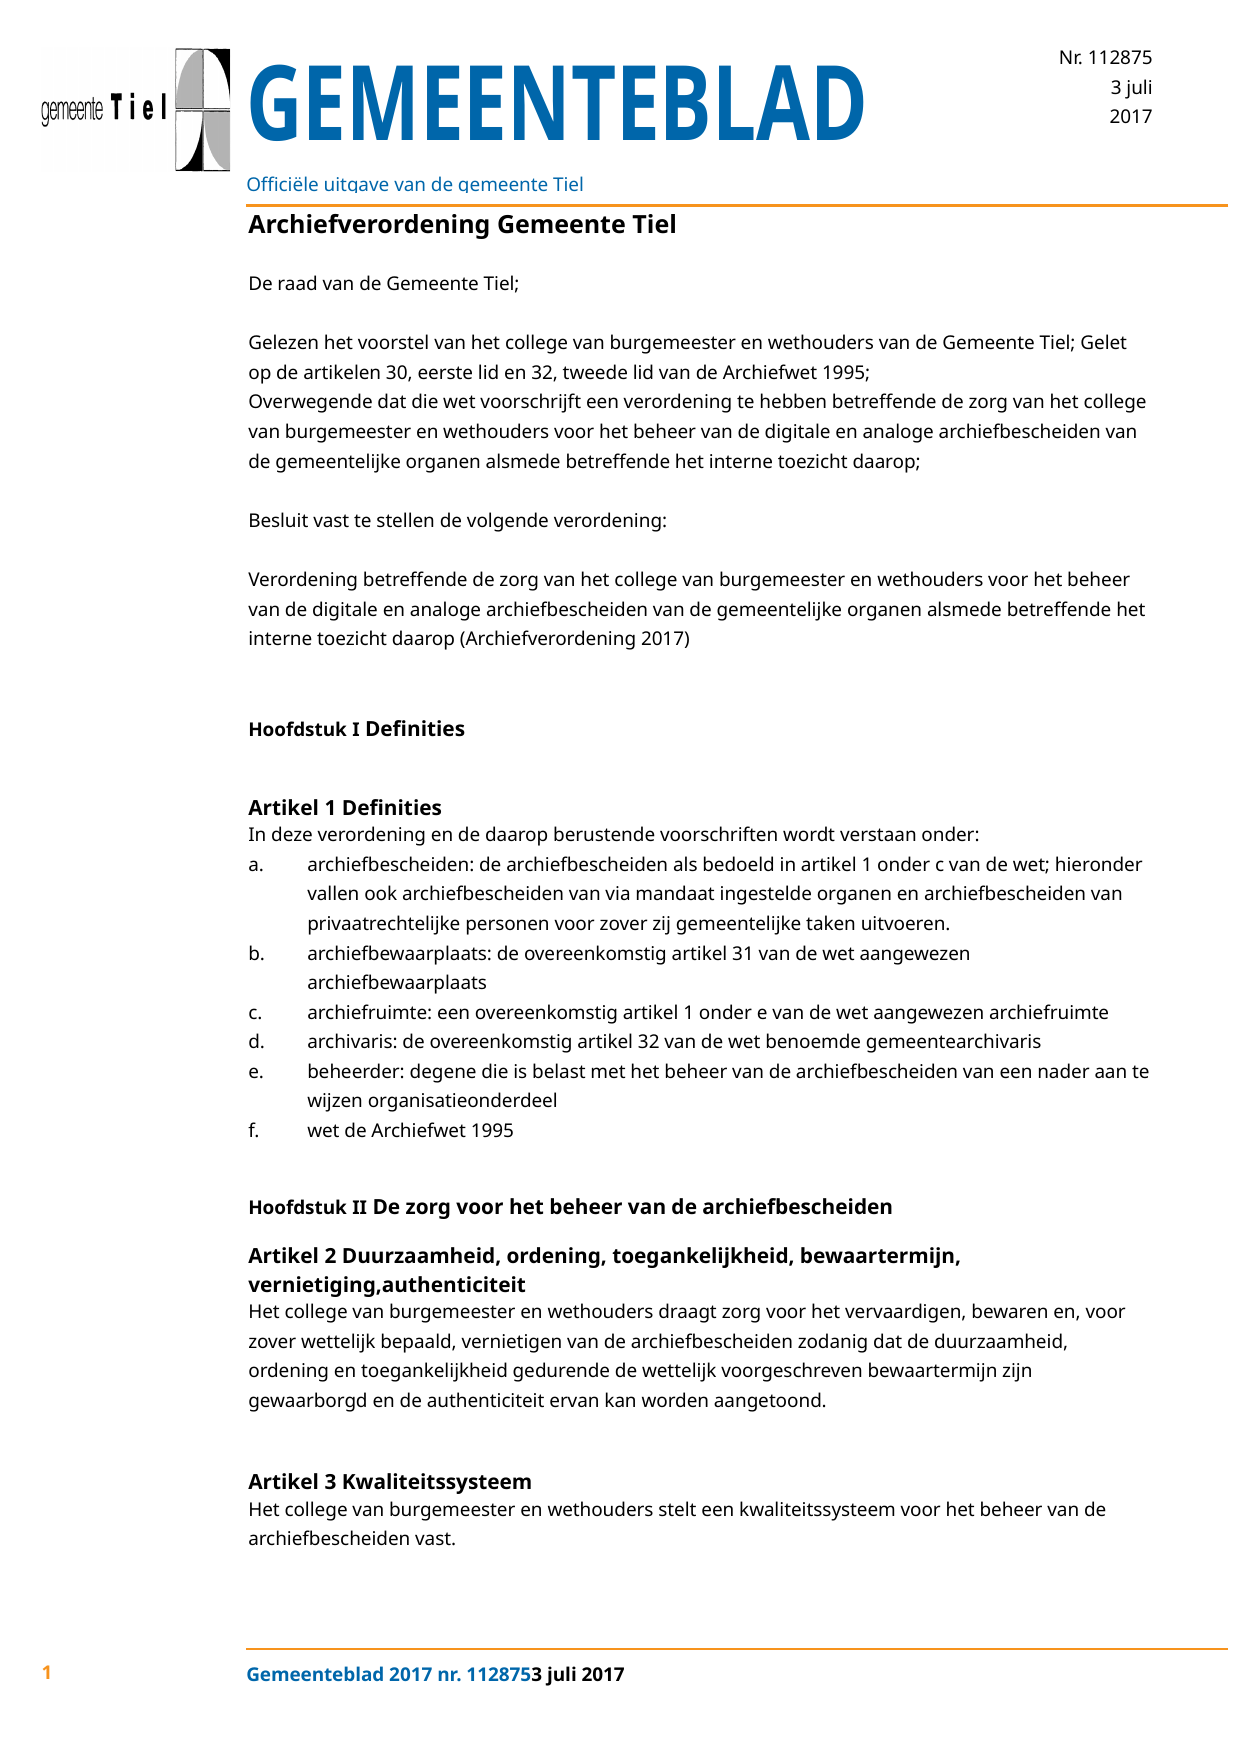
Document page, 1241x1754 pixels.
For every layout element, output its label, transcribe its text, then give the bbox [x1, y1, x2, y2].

list archiefbewaarplaats: de overeenkomstig artikel 31 van de wet aangewezen archiefbewaarplaats [248, 940, 1152, 995]
text Gelezen het voorstel van het college van burgemeester en wethouders van de Gemeente Tiel; Gelet op de artikelen 30, eerste lid en 32, tweede lid van de Archiefwet 1995; [248, 329, 1152, 385]
list archiefruimte: een overeenkomstig artikel 1 onder e van de wet aangewezen archiefruimte [248, 999, 1152, 1024]
picture [41, 47, 231, 172]
text Artikel 1 Definities [248, 793, 1152, 821]
text De raad van de Gemeente Tiel; [248, 270, 1152, 296]
text Hoofdstuk I Definities [248, 714, 1152, 742]
text Besluit vast te stellen de volgende verordening: [248, 507, 1152, 533]
list archiefbescheiden: de archiefbescheiden als bedoeld in artikel 1 onder c van de wet; hieronder vallen ook archiefbescheiden van via mandaat ingestelde organen en archiefbescheiden van privaatrechtelijke personen voor zover zij gemeentelijke taken uitvoeren. [248, 851, 1152, 936]
text In deze verordening en de daarop berustende voorschriften wordt verstaan onder: [248, 821, 1152, 847]
text Artikel 2 Duurzaamheid, ordening, toegankelijkheid, bewaartermijn, vernietiging,authenticiteit [248, 1242, 1152, 1298]
text Verordening betreffende de zorg van het college van burgemeester en wethouders voor het beheer van de digitale en analoge archiefbescheiden van de gemeentelijke organen alsmede betreffende het interne toezicht daarop (Archiefverordening 2017) [248, 566, 1152, 651]
list archivaris: de overeenkomstig artikel 32 van de wet benoemde gemeentearchivaris [248, 1028, 1152, 1054]
list wet de Archiefwet 1995 [248, 1117, 1152, 1143]
text Het college van burgemeester en wethouders draagt zorg voor het vervaardigen, bewaren en, voor zover wettelijk bepaald, vernietigen van de archiefbescheiden zodanig dat de duurzaamheid, ordening en toegankelijkheid gedurende de wettelijk voorgeschreven bewaartermijn zijn gewaarborgd en de authenticiteit ervan kan worden aangetoond. [248, 1298, 1152, 1413]
text Hoofdstuk II De zorg voor het beheer van de archiefbescheiden [248, 1192, 1152, 1221]
text Archiefverordening Gemeente Tiel [248, 207, 1152, 241]
text Artikel 3 Kwaliteitssysteem [248, 1467, 1152, 1496]
list beheerder: degene die is belast met het beheer van de archiefbescheiden van een nader aan te wijzen organisatieonderdeel [248, 1058, 1152, 1113]
text Overwegende dat die wet voorschrijft een verordening te hebben betreffende de zorg van het college van burgemeester en wethouders voor het beheer van de digitale en analoge archiefbescheiden van de gemeentelijke organen alsmede betreffende het interne toezicht daarop; [248, 389, 1152, 473]
text Het college van burgemeester en wethouders stelt een kwaliteitssysteem voor het beheer van de archiefbescheiden vast. [248, 1496, 1152, 1551]
